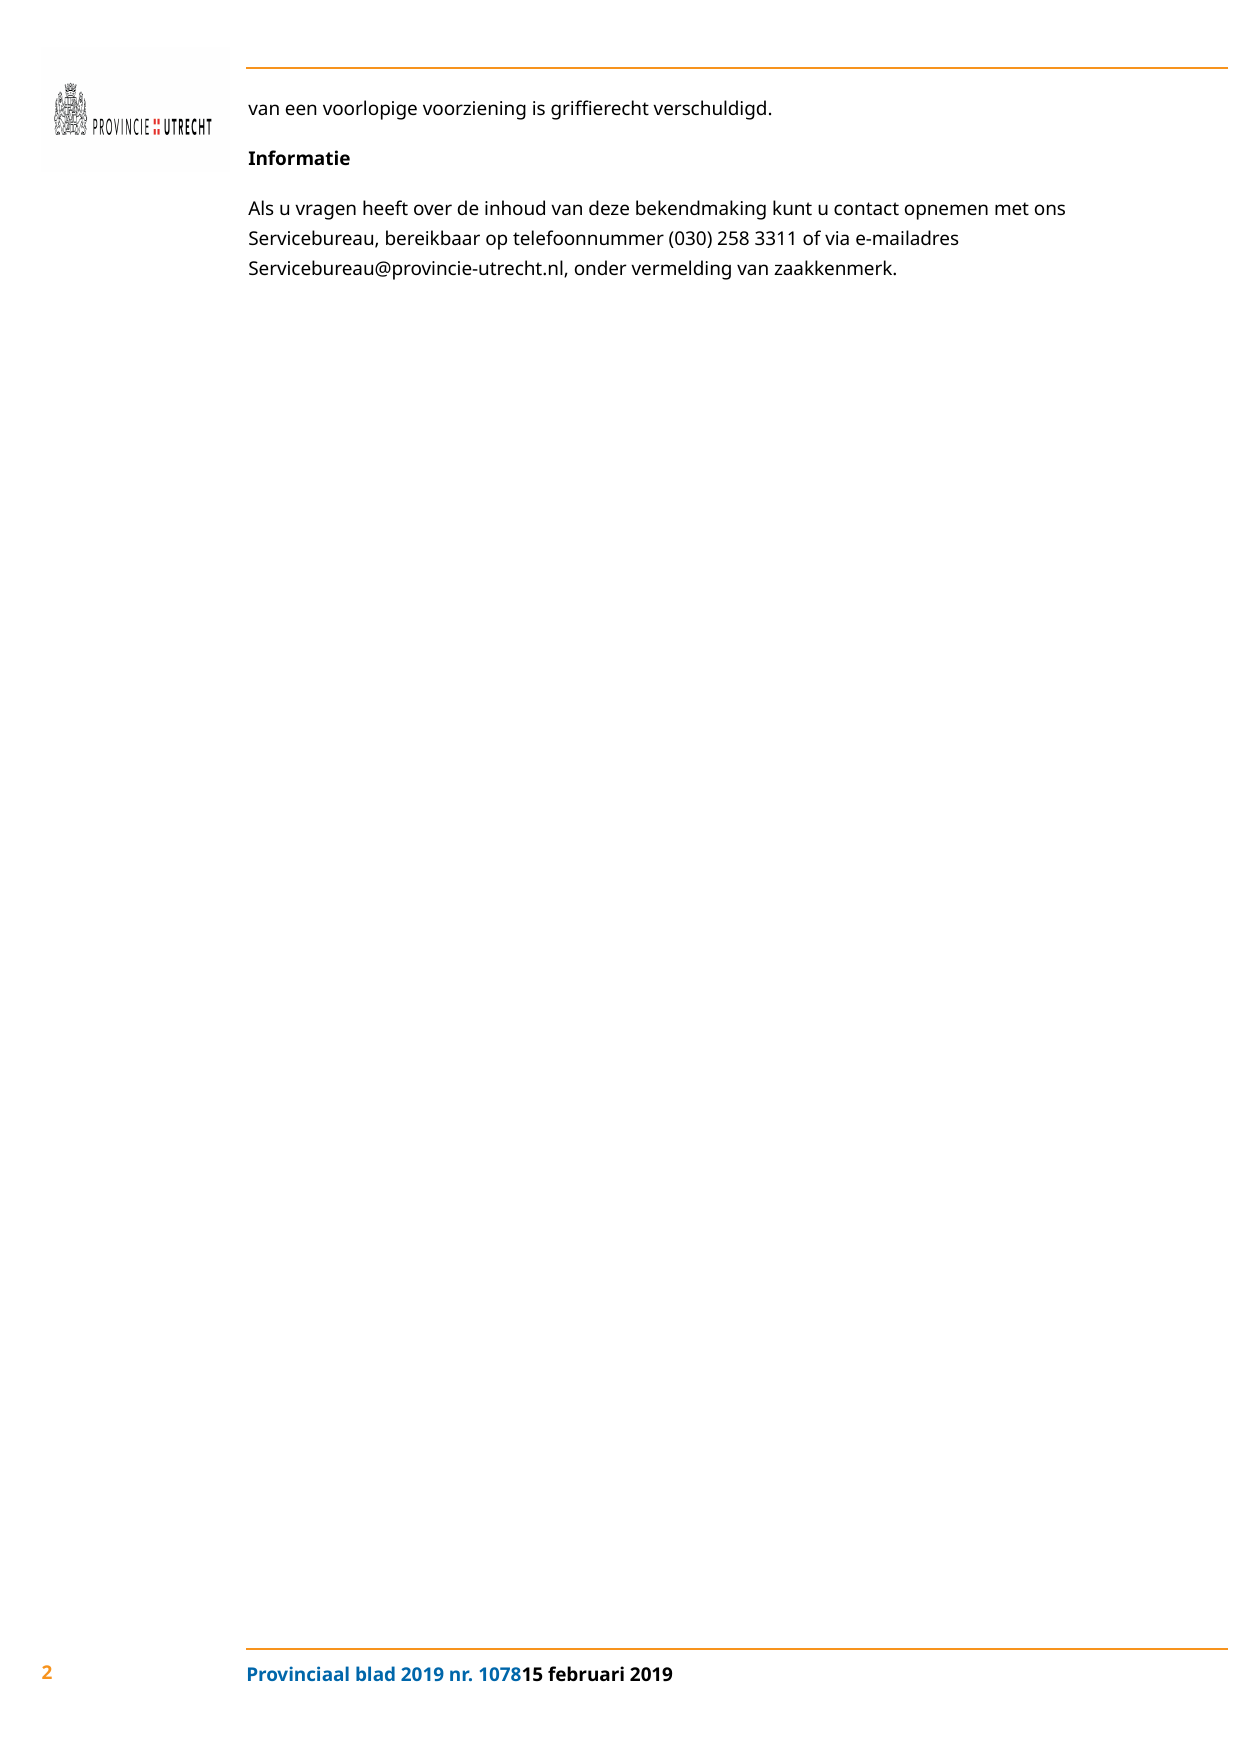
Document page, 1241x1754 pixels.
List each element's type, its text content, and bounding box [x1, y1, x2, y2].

picture [41, 47, 231, 172]
text van een voorlopige voorziening is griffierecht verschuldigd. [248, 95, 1152, 121]
text Als u vragen heeft over de inhoud van deze bekendmaking kunt u contact opnemen met ons Servicebureau, bereikbaar op telefoonnummer (030) 258 3311 of via e-mailadres Servicebureau@provincie-utrecht.nl, onder vermelding van zaakkenmerk. [248, 196, 1152, 281]
text Informatie [248, 145, 1152, 171]
